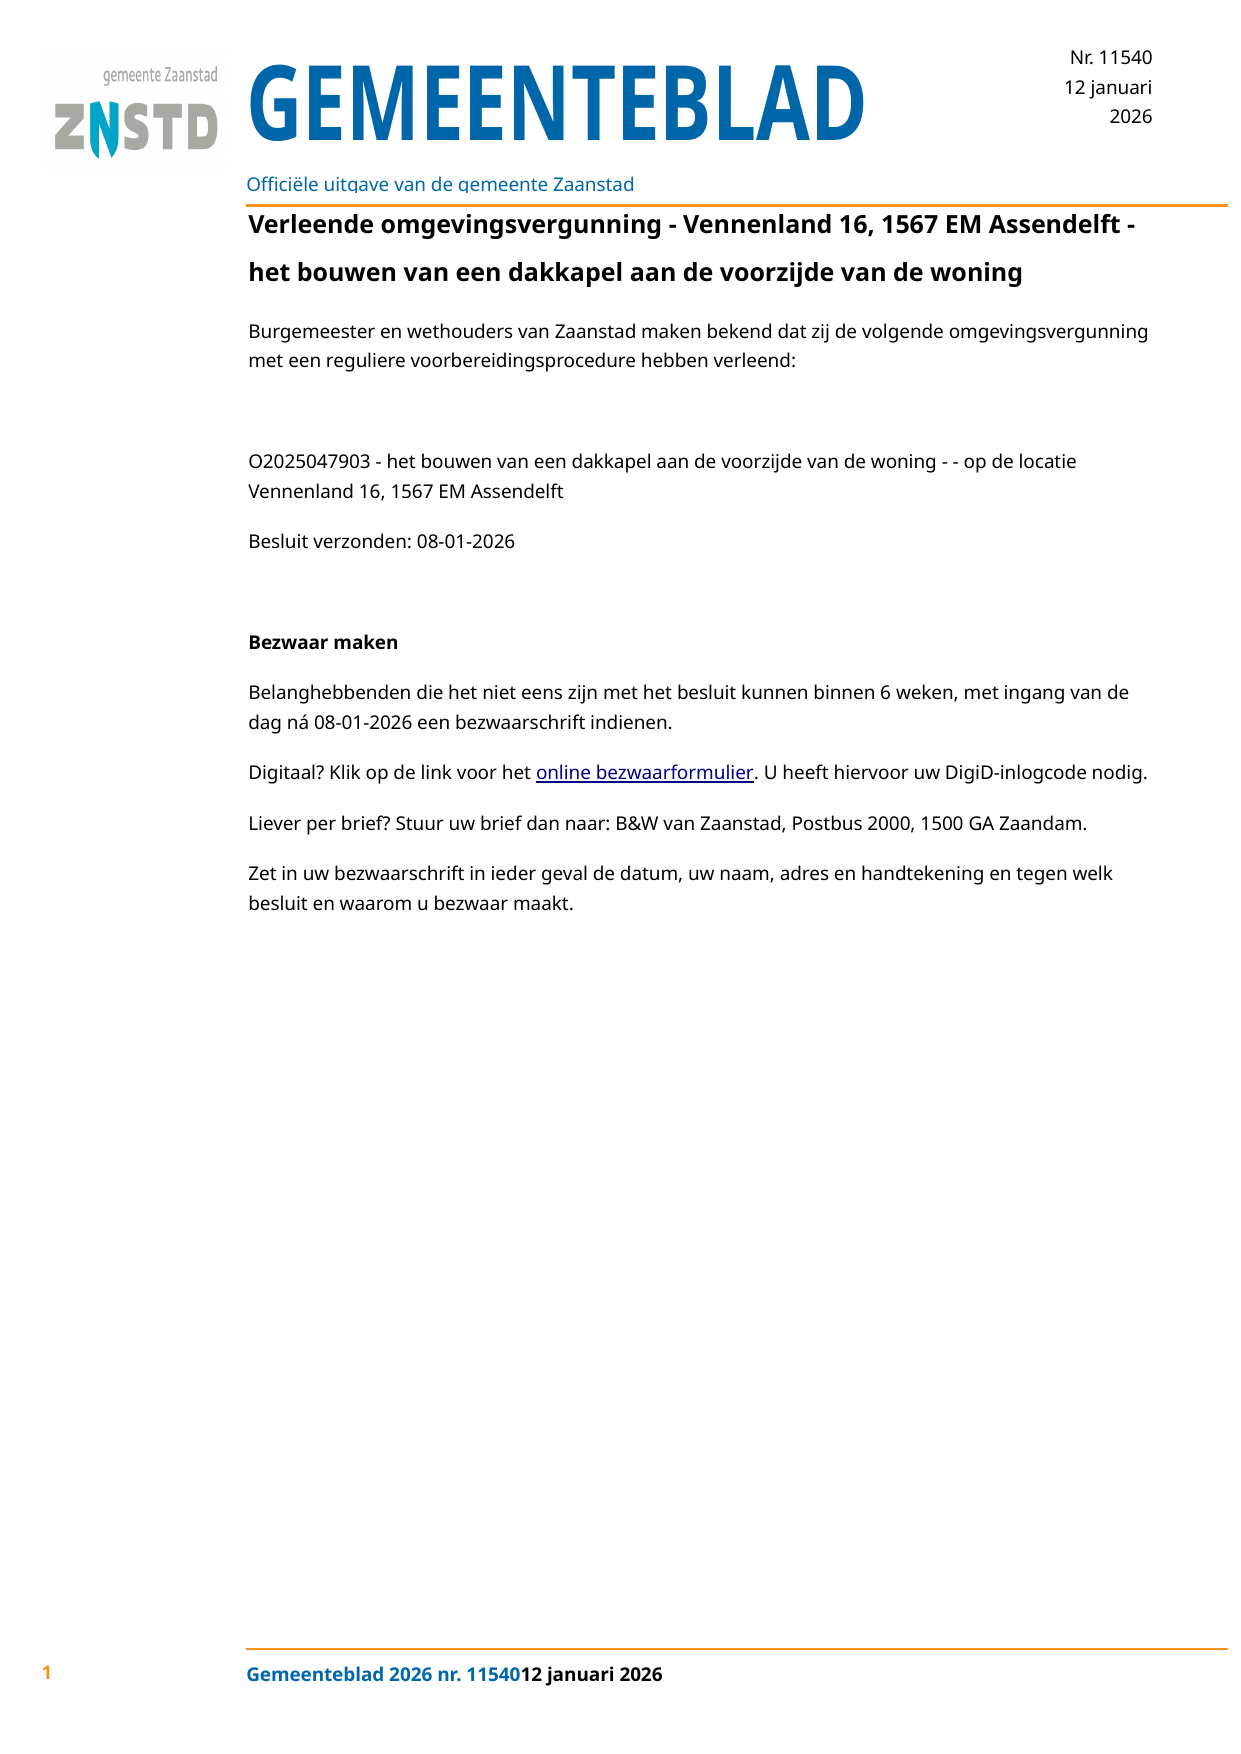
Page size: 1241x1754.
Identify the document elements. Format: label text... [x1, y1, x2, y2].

text Zet in uw bezwaarschrift in ieder geval de datum, uw naam, adres en handtekening en tegen welk besluit en waarom u bezwaar maakt. [248, 860, 1152, 916]
text Digitaal? Klik op de link voor het online bezwaarformulier. U heeft hiervoor uw DigiD-inlogcode nodig. [248, 759, 1152, 785]
text Burgemeester en wethouders van Zaanstad maken bekend dat zij de volgende omgevingsvergunning met een reguliere voorbereidingsprocedure hebben verleend: [248, 318, 1152, 373]
text Bezwaar maken [248, 629, 1152, 655]
text Verleende omgevingsvergunning - Vennenland 16, 1567 EM Assendelft - het bouwen van een dakkapel aan de voorzijde van de woning [248, 207, 1152, 288]
text Belanghebbenden die het niet eens zijn met het besluit kunnen binnen 6 weken, met ingang van de dag ná 08-01-2026 een bezwaarschrift indienen. [248, 679, 1152, 735]
text O2025047903 - het bouwen van een dakkapel aan de voorzijde van de woning - - op de locatie Vennenland 16, 1567 EM Assendelft [248, 448, 1152, 504]
text Besluit verzonden: 08-01-2026 [248, 528, 1152, 554]
picture [41, 47, 231, 172]
text Liever per brief? Stuur uw brief dan naar: B&W van Zaanstad, Postbus 2000, 1500 GA Zaandam. [248, 810, 1152, 836]
